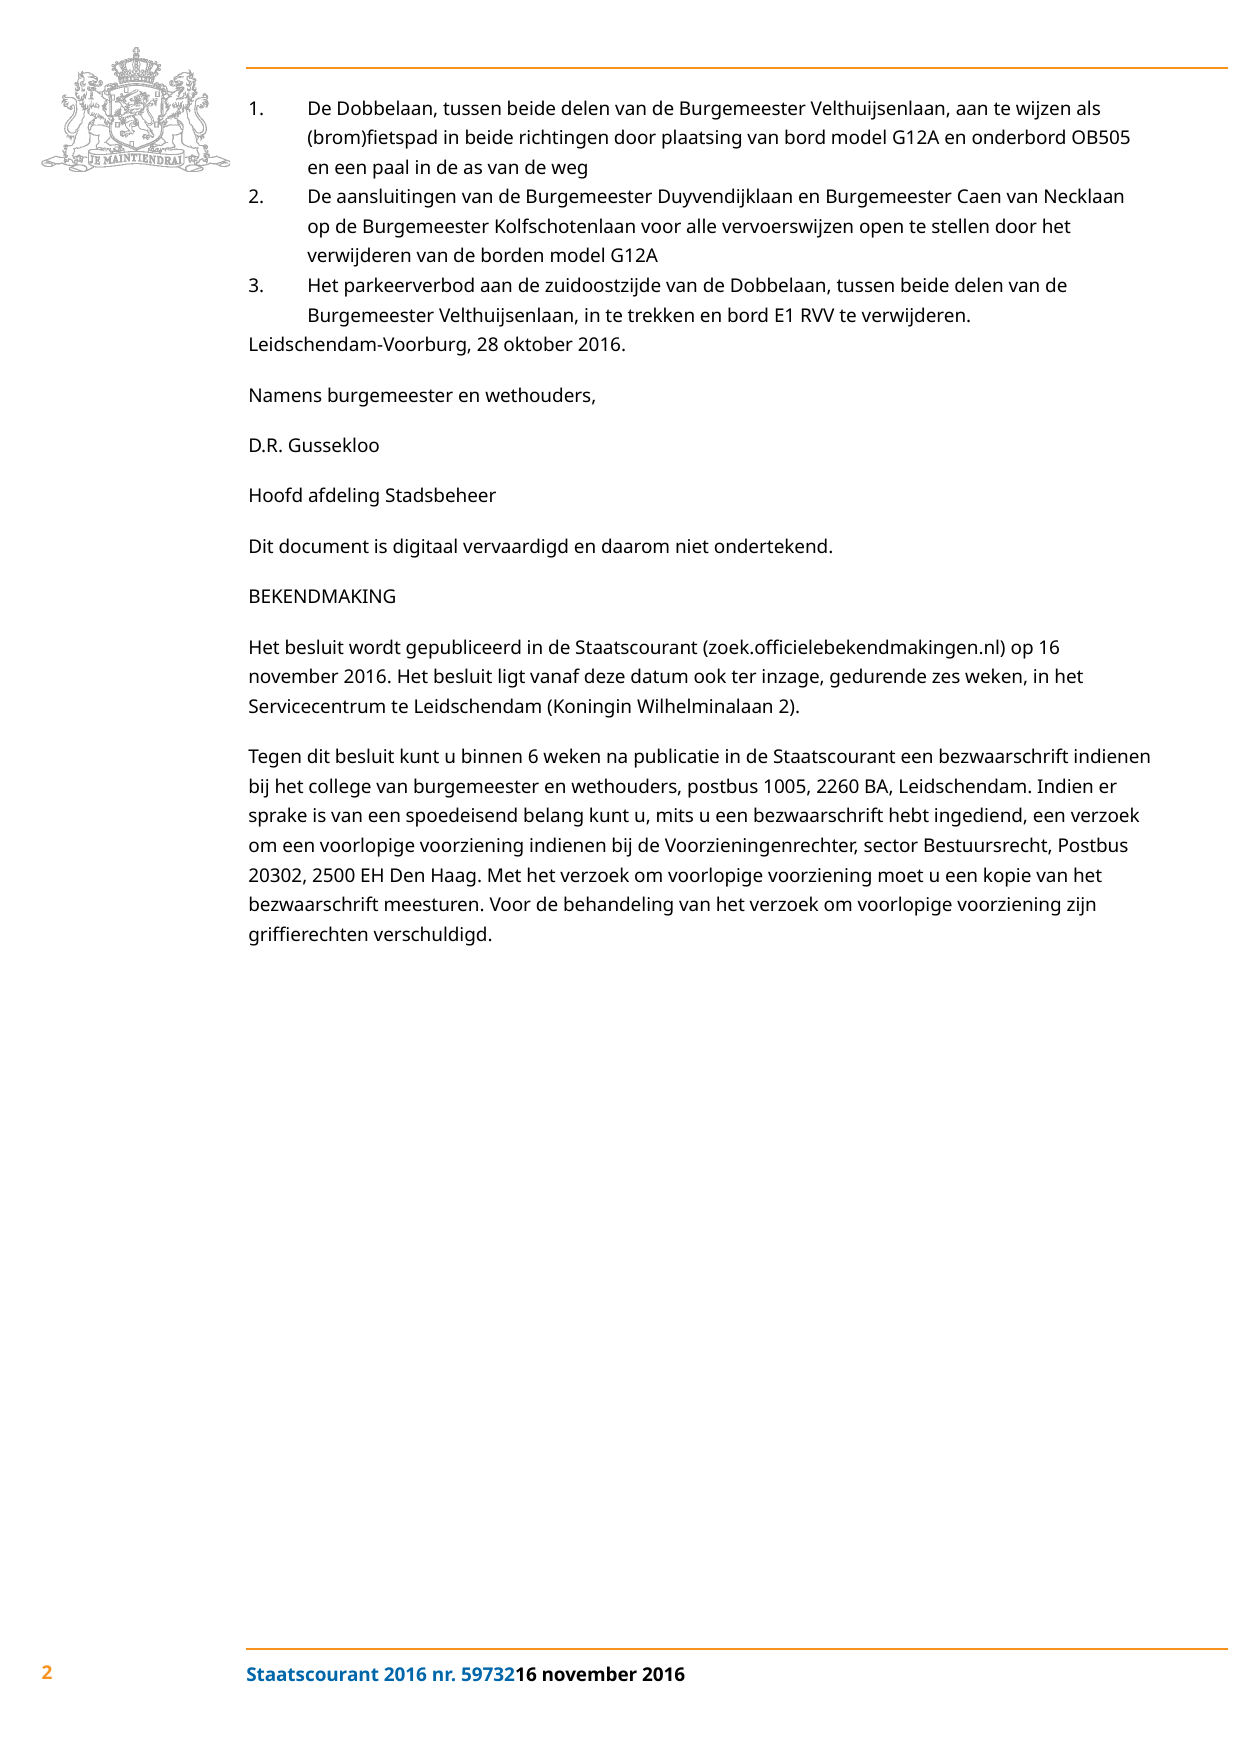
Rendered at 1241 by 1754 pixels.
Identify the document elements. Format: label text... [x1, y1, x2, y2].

text Hoofd afdeling Stadsbeheer [248, 483, 1152, 508]
text Het besluit wordt gepubliceerd in de Staatscourant (zoek.officielebekendmakingen.nl) op 16 november 2016. Het besluit ligt vanaf deze datum ook ter inzage, gedurende zes weken, in het Servicecentrum te Leidschendam (Koningin Wilhelminalaan 2). [248, 634, 1152, 719]
text Dit document is digitaal vervaardigd en daarom niet ondertekend. [248, 533, 1152, 559]
text D.R. Gussekloo [248, 432, 1152, 458]
text Tegen dit besluit kunt u binnen 6 weken na publicatie in de Staatscourant een bezwaarschrift indienen bij het college van burgemeester en wethouders, postbus 1005, 2260 BA, Leidschendam. Indien er sprake is van een spoedeisend belang kunt u, mits u een bezwaarschrift hebt ingediend, een verzoek om een voorlopige voorziening indienen bij de Voorzieningenrechter, sector Bestuursrecht, Postbus 20302, 2500 EH Den Haag. Met het verzoek om voorlopige voorziening moet u een kopie van het bezwaarschrift meesturen. Voor de behandeling van het verzoek om voorlopige voorziening zijn griffierechten verschuldigd. [248, 743, 1152, 947]
picture [41, 47, 231, 172]
text Leidschendam-Voorburg, 28 oktober 2016. [248, 331, 1152, 357]
list De Dobbelaan, tussen beide delen van de Burgemeester Velthuijsenlaan, aan te wijzen als (brom)fietspad in beide richtingen door plaatsing van bord model G12A en onderbord OB505 en een paal in de as van de weg [248, 95, 1152, 180]
text BEKENDMAKING [248, 583, 1152, 609]
list De aansluitingen van de Burgemeester Duyvendijklaan en Burgemeester Caen van Necklaan op de Burgemeester Kolfschotenlaan voor alle vervoerswijzen open te stellen door het verwijderen van de borden model G12A [248, 183, 1152, 268]
text Namens burgemeester en wethouders, [248, 382, 1152, 408]
list Het parkeerverbod aan de zuidoostzijde van de Dobbelaan, tussen beide delen van de Burgemeester Velthuijsenlaan, in te trekken en bord E1 RVV te verwijderen. [248, 272, 1152, 328]
